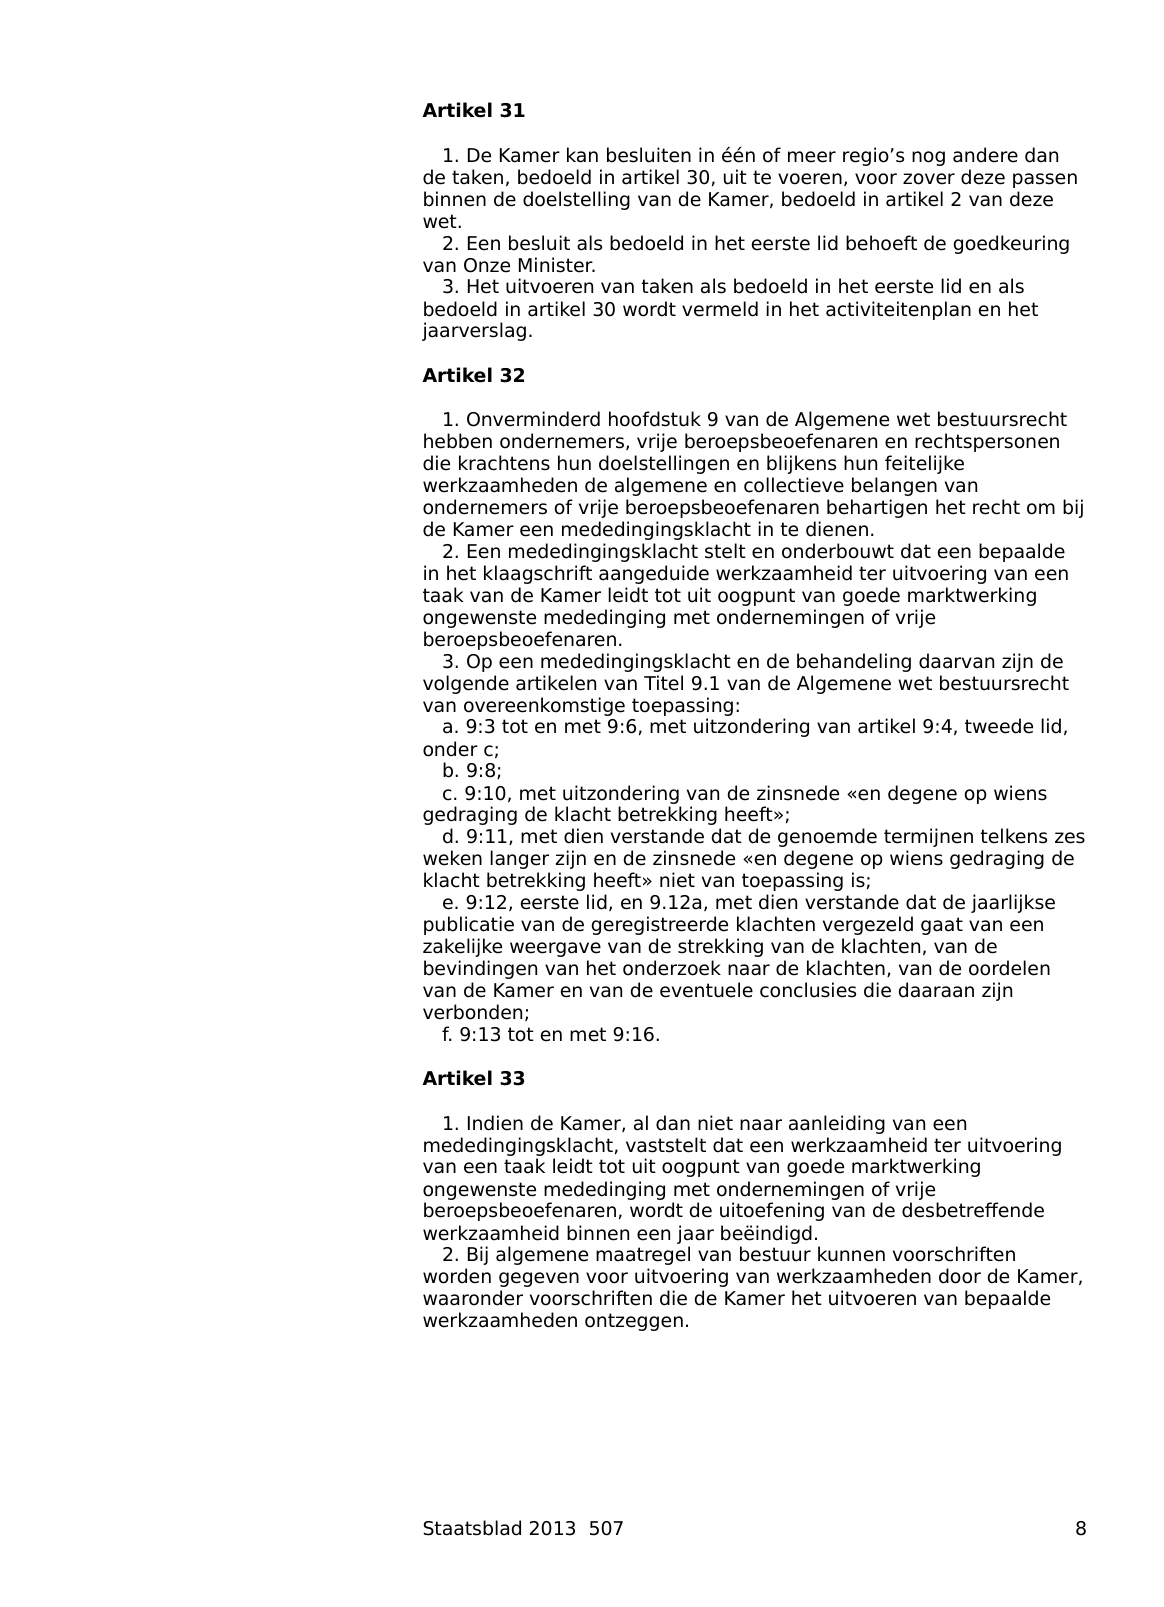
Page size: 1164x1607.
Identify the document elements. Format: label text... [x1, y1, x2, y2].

text e. 9:12, eerste lid, en 9.12a, met dien verstande dat de jaarlijkse publicatie van de geregistreerde klachten vergezeld gaat van een zakelijke weergave van de strekking van de klachten, van de bevindingen van het onderzoek naar de klachten, van de oordelen van de Kamer en van de eventuele conclusies die daaraan zijn verbonden; [422, 892, 1087, 1024]
text b. 9:8; [422, 760, 1087, 782]
text 3. Op een mededingingsklacht en de behandeling daarvan zijn de volgende artikelen van Titel 9.1 van de Algemene wet bestuursrecht van overeenkomstige toepassing: [422, 651, 1087, 716]
subtitle Artikel 32 [422, 364, 1087, 387]
text a. 9:3 tot en met 9:6, met uitzondering van artikel 9:4, tweede lid, onder c; [422, 716, 1087, 760]
text c. 9:10, met uitzondering van de zinsnede «en degene op wiens gedraging de klacht betrekking heeft»; [422, 782, 1087, 826]
text 1. Indien de Kamer, al dan niet naar aanleiding van een mededingingsklacht, vaststelt dat een werkzaamheid ter uitvoering van een taak leidt tot uit oogpunt van goede marktwerking ongewenste mededinging met ondernemingen of vrije beroepsbeoefenaren, wordt de uitoefening van de desbetreffende werkzaamheid binnen een jaar beëindigd. [422, 1112, 1087, 1244]
text f. 9:13 tot en met 9:16. [422, 1024, 1087, 1046]
subtitle Artikel 33 [422, 1068, 1087, 1090]
text 2. Een besluit als bedoeld in het eerste lid behoeft de goedkeuring van Onze Minister. [422, 232, 1087, 276]
text 2. Bij algemene maatregel van bestuur kunnen voorschriften worden gegeven voor uitvoering van werkzaamheden door de Kamer, waaronder voorschriften die de Kamer het uitvoeren van bepaalde werkzaamheden ontzeggen. [422, 1244, 1087, 1332]
text 2. Een mededingingsklacht stelt en onderbouwt dat een bepaalde in het klaagschrift aangeduide werkzaamheid ter uitvoering van een taak van de Kamer leidt tot uit oogpunt van goede marktwerking ongewenste mededinging met ondernemingen of vrije beroepsbeoefenaren. [422, 541, 1087, 651]
text d. 9:11, met dien verstande dat de genoemde termijnen telkens zes weken langer zijn en de zinsnede «en degene op wiens gedraging de klacht betrekking heeft» niet van toepassing is; [422, 826, 1087, 892]
text 1. De Kamer kan besluiten in één of meer regio’s nog andere dan de taken, bedoeld in artikel 30, uit te voeren, voor zover deze passen binnen de doelstelling van de Kamer, bedoeld in artikel 2 van deze wet. [422, 144, 1087, 232]
text 1. Onverminderd hoofdstuk 9 van de Algemene wet bestuursrecht hebben ondernemers, vrije beroepsbeoefenaren en rechtspersonen die krachtens hun doelstellingen en blijkens hun feitelijke werkzaamheden de algemene en collectieve belangen van ondernemers of vrije beroepsbeoefenaren behartigen het recht om bij de Kamer een mededingingsklacht in te dienen. [422, 409, 1087, 541]
text 3. Het uitvoeren van taken als bedoeld in het eerste lid en als bedoeld in artikel 30 wordt vermeld in het activiteitenplan en het jaarverslag. [422, 276, 1087, 342]
subtitle Artikel 31 [422, 100, 1087, 122]
